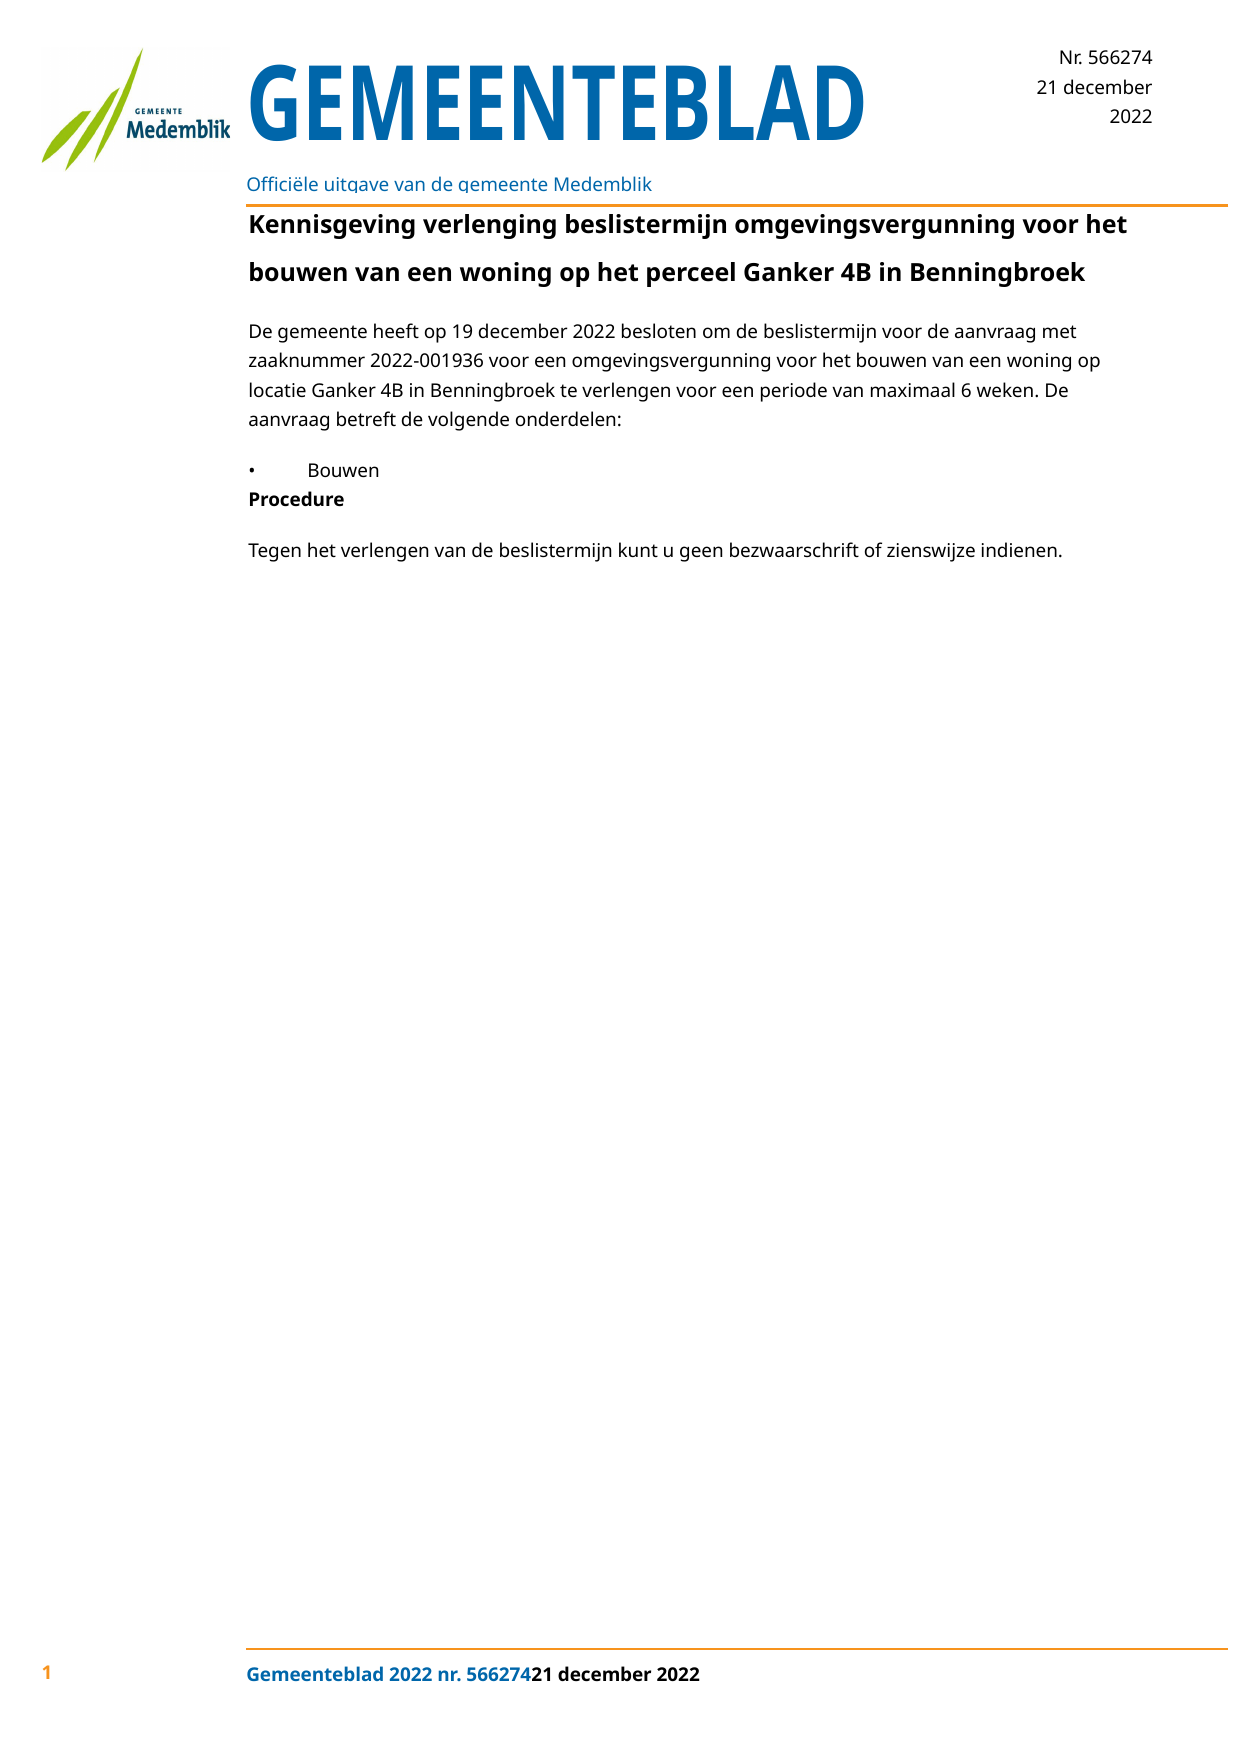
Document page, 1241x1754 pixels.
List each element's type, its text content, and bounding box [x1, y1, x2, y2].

text Procedure [248, 487, 1152, 512]
text Kennisgeving verlenging beslistermijn omgevingsvergunning voor het bouwen van een woning op het perceel Ganker 4B in Benningbroek [248, 207, 1152, 288]
picture [41, 47, 231, 172]
text De gemeente heeft op 19 december 2022 besloten om de beslistermijn voor de aanvraag met zaaknummer 2022-001936 voor een omgevingsvergunning voor het bouwen van een woning op locatie Ganker 4B in Benningbroek te verlengen voor een periode van maximaal 6 weken. De aanvraag betreft de volgende onderdelen: [248, 318, 1152, 432]
list Bouwen [248, 457, 1152, 483]
text Tegen het verlengen van de beslistermijn kunt u geen bezwaarschrift of zienswijze indienen. [248, 537, 1152, 563]
